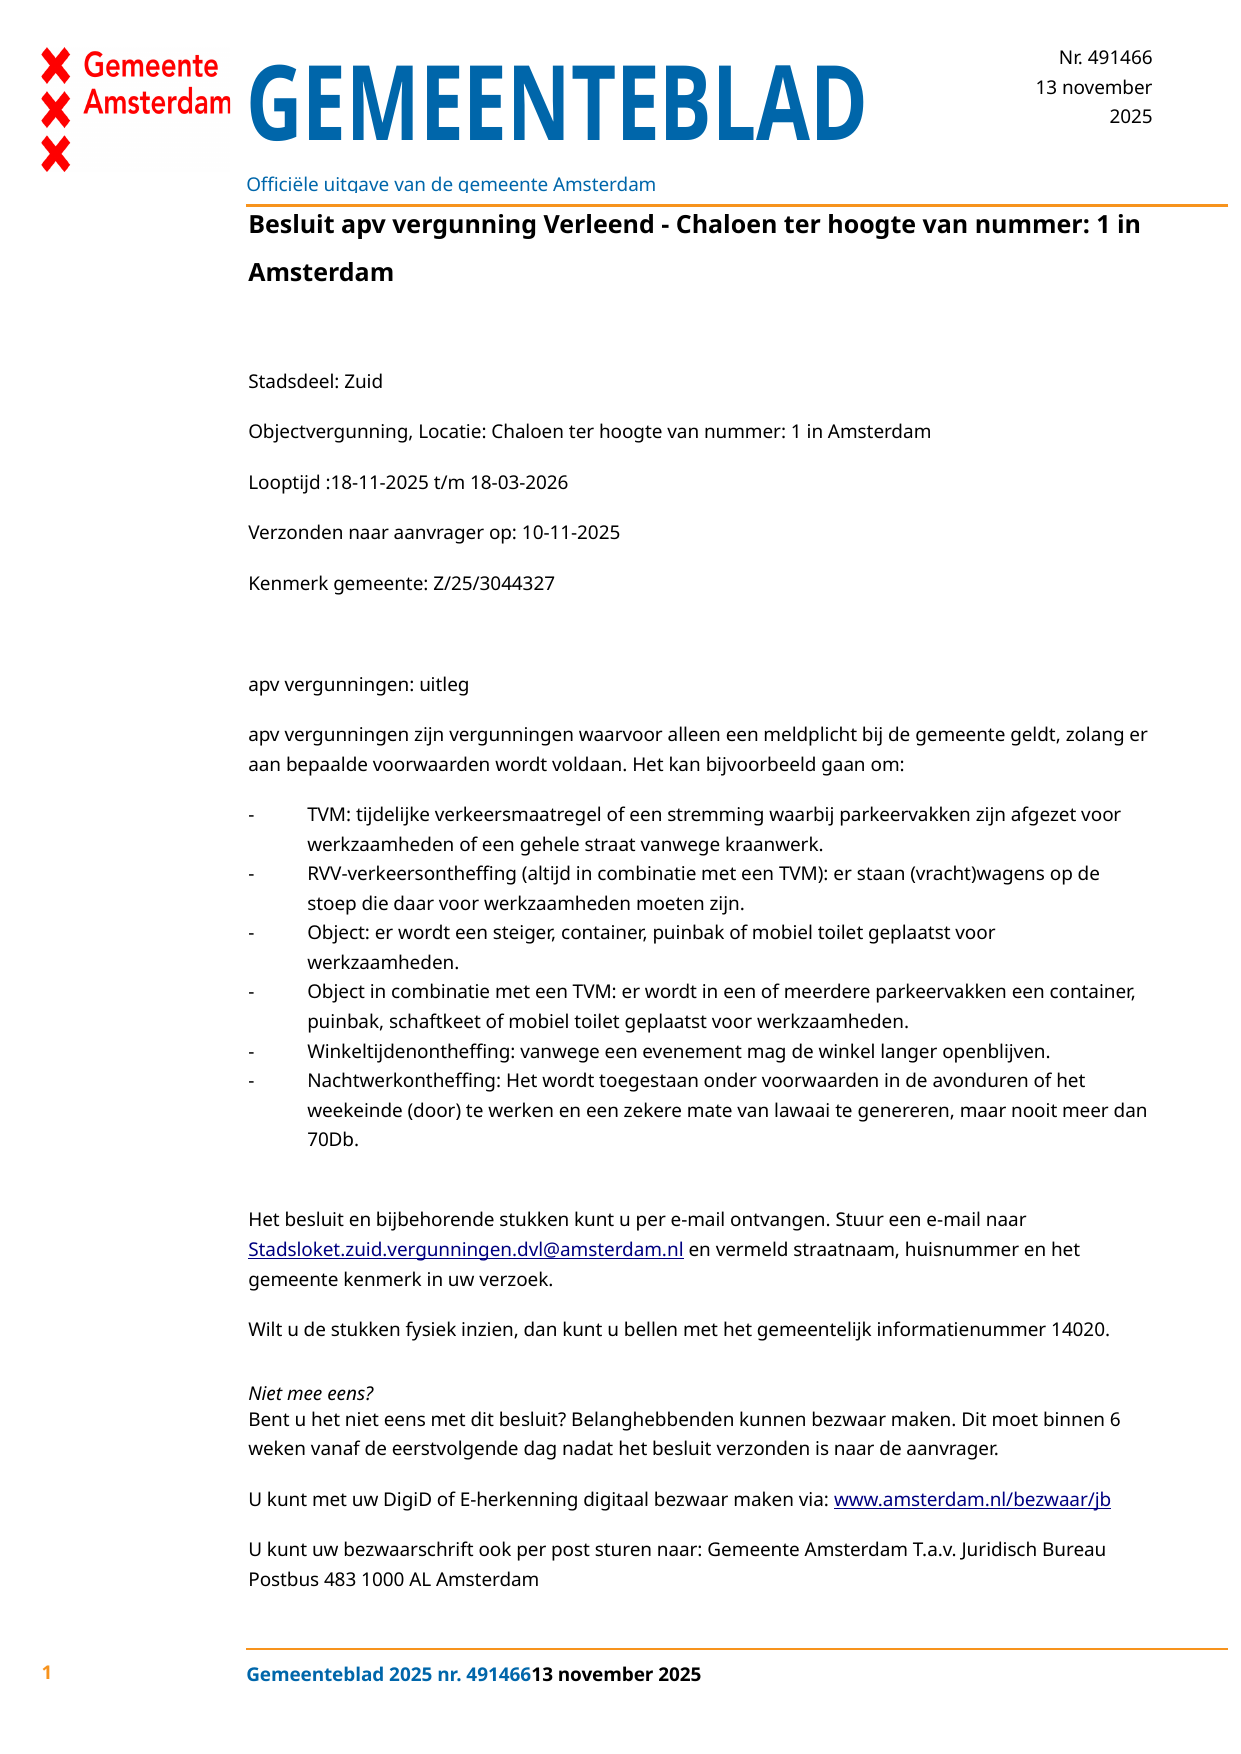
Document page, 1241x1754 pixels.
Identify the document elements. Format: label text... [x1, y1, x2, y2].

text Verzonden naar aanvrager op: 10-11-2025 [248, 519, 1152, 545]
list Winkeltijdenontheffing: vanwege een evenement mag de winkel langer openblijven. [248, 1038, 1152, 1064]
text Looptijd :18-11-2025 t/m 18-03-2026 [248, 469, 1152, 495]
list RVV-verkeersontheffing (altijd in combinatie met een TVM): er staan (vracht)wagens op de stoep die daar voor werkzaamheden moeten zijn. [248, 860, 1152, 916]
text Het besluit en bijbehorende stukken kunt u per e-mail ontvangen. Stuur een e-mail naar Stadsloket.zuid.vergunningen.dvl@amsterdam.nl en vermeld straatnaam, huisnummer en het gemeente kenmerk in uw verzoek. [248, 1207, 1152, 1292]
list Nachtwerkontheffing: Het wordt toegestaan onder voorwaarden in de avonduren of het weekeinde (door) te werken en een zekere mate van lawaai te genereren, maar nooit meer dan 70Db. [248, 1067, 1152, 1152]
text Objectvergunning, Locatie: Chaloen ter hoogte van nummer: 1 in Amsterdam [248, 419, 1152, 444]
text U kunt uw bezwaarschrift ook per post sturen naar: Gemeente Amsterdam T.a.v. Juridisch Bureau Postbus 483 1000 AL Amsterdam [248, 1536, 1152, 1592]
text Niet mee eens? [248, 1380, 1152, 1406]
text Besluit apv vergunning Verleend - Chaloen ter hoogte van nummer: 1 in Amsterdam [248, 207, 1152, 288]
picture [41, 47, 231, 172]
text Bent u het niet eens met dit besluit? Belanghebbenden kunnen bezwaar maken. Dit moet binnen 6 weken vanaf de eerstvolgende dag nadat het besluit verzonden is naar de aanvrager. [248, 1406, 1152, 1461]
text U kunt met uw DigiD of E-herkenning digitaal bezwaar maken via: www.amsterdam.nl/bezwaar/jb [248, 1486, 1152, 1512]
text apv vergunningen: uitleg [248, 671, 1152, 697]
text Wilt u de stukken fysiek inzien, dan kunt u bellen met het gemeentelijk informatienummer 14020. [248, 1316, 1152, 1342]
text Kenmerk gemeente: Z/25/3044327 [248, 570, 1152, 596]
list Object: er wordt een steiger, container, puinbak of mobiel toilet geplaatst voor werkzaamheden. [248, 919, 1152, 975]
text Stadsdeel: Zuid [248, 368, 1152, 394]
list TVM: tijdelijke verkeersmaatregel of een stremming waarbij parkeervakken zijn afgezet voor werkzaamheden of een gehele straat vanwege kraanwerk. [248, 801, 1152, 857]
text apv vergunningen zijn vergunningen waarvoor alleen een meldplicht bij de gemeente geldt, zolang er aan bepaalde voorwaarden wordt voldaan. Het kan bijvoorbeeld gaan om: [248, 721, 1152, 777]
list Object in combinatie met een TVM: er wordt in een of meerdere parkeervakken een container, puinbak, schaftkeet of mobiel toilet geplaatst voor werkzaamheden. [248, 979, 1152, 1034]
